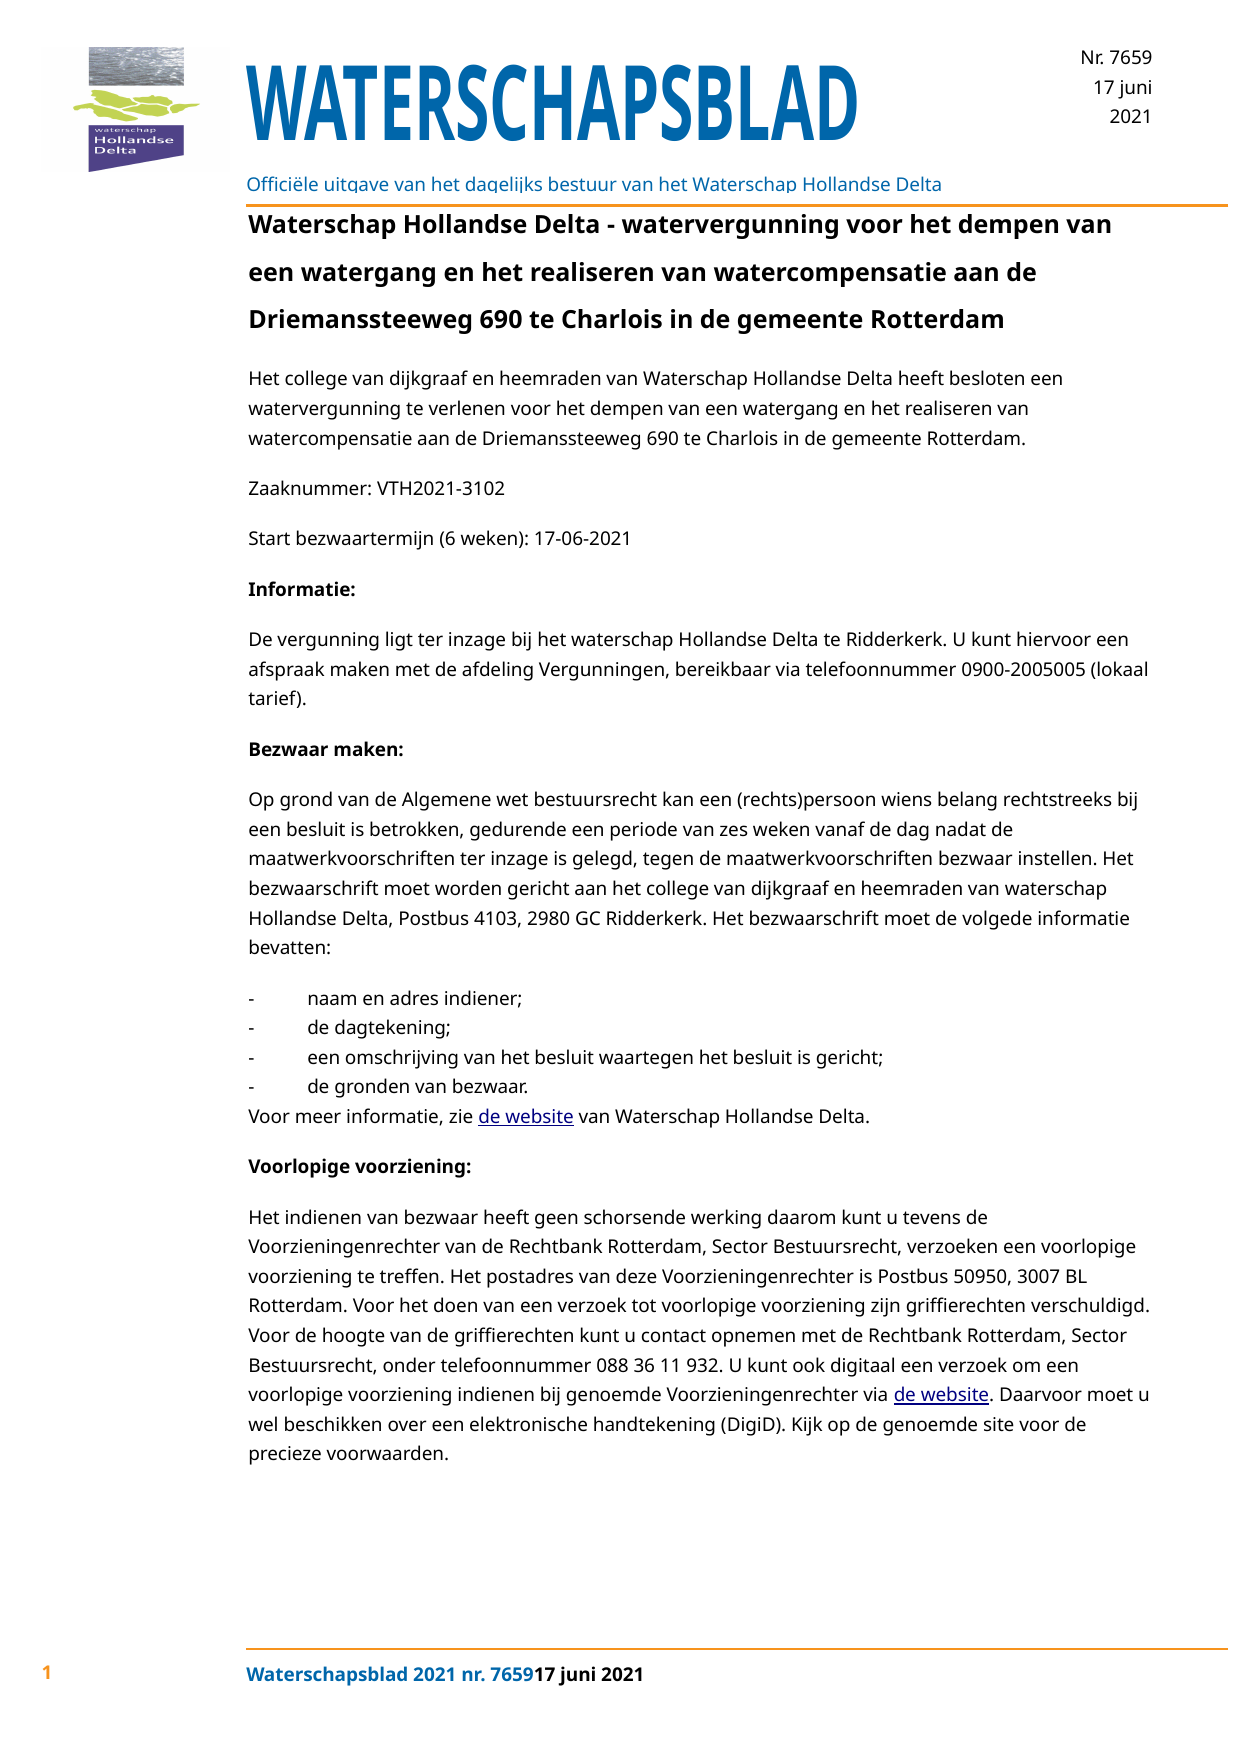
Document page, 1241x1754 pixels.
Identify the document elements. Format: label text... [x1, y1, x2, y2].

text Zaaknummer: VTH2021-3102 [248, 475, 1152, 501]
text De vergunning ligt ter inzage bij het waterschap Hollandse Delta te Ridderkerk. U kunt hiervoor een afspraak maken met de afdeling Vergunningen, bereikbaar via telefoonnummer 0900-2005005 (lokaal tarief). [248, 626, 1152, 711]
list de gronden van bezwaar. [248, 1073, 1152, 1099]
text Bezwaar maken: [248, 736, 1152, 762]
text Op grond van de Algemene wet bestuursrecht kan een (rechts)persoon wiens belang rechtstreeks bij een besluit is betrokken, gedurende een periode van zes weken vanaf de dag nadat de maatwerkvoorschriften ter inzage is gelegd, tegen de maatwerkvoorschriften bezwaar instellen. Het bezwaarschrift moet worden gericht aan het college van dijkgraaf en heemraden van waterschap Hollandse Delta, Postbus 4103, 2980 GC Ridderkerk. Het bezwaarschrift moet de volgede informatie bevatten: [248, 786, 1152, 960]
list naam en adres indiener; [248, 985, 1152, 1010]
text Voor meer informatie, zie de website van Waterschap Hollandse Delta. [248, 1103, 1152, 1129]
text Het indienen van bezwaar heeft geen schorsende werking daarom kunt u tevens de Voorzieningenrechter van de Rechtbank Rotterdam, Sector Bestuursrecht, verzoeken een voorlopige voorziening te treffen. Het postadres van deze Voorzieningenrechter is Postbus 50950, 3007 BL Rotterdam. Voor het doen van een verzoek tot voorlopige voorziening zijn griffierechten verschuldigd. Voor de hoogte van de griffierechten kunt u contact opnemen met de Rechtbank Rotterdam, Sector Bestuursrecht, onder telefoonnummer 088 36 11 932. U kunt ook digitaal een verzoek om een voorlopige voorziening indienen bij genoemde Voorzieningenrechter via de website. Daarvoor moet u wel beschikken over een elektronische handtekening (DigiD). Kijk op de genoemde site voor de precieze voorwaarden. [248, 1204, 1152, 1466]
list de dagtekening; [248, 1014, 1152, 1040]
text Informatie: [248, 576, 1152, 602]
text Het college van dijkgraaf en heemraden van Waterschap Hollandse Delta heeft besloten een watervergunning te verlenen voor het dempen van een watergang en het realiseren van watercompensatie aan de Driemanssteeweg 690 te Charlois in de gemeente Rotterdam. [248, 366, 1152, 450]
text Waterschap Hollandse Delta - watervergunning voor het dempen van een watergang en het realiseren van watercompensatie aan de Driemanssteeweg 690 te Charlois in de gemeente Rotterdam [248, 207, 1152, 336]
picture [41, 47, 231, 172]
list een omschrijving van het besluit waartegen het besluit is gericht; [248, 1044, 1152, 1069]
text Start bezwaartermijn (6 weken): 17-06-2021 [248, 526, 1152, 551]
text Voorlopige voorziening: [248, 1153, 1152, 1179]
